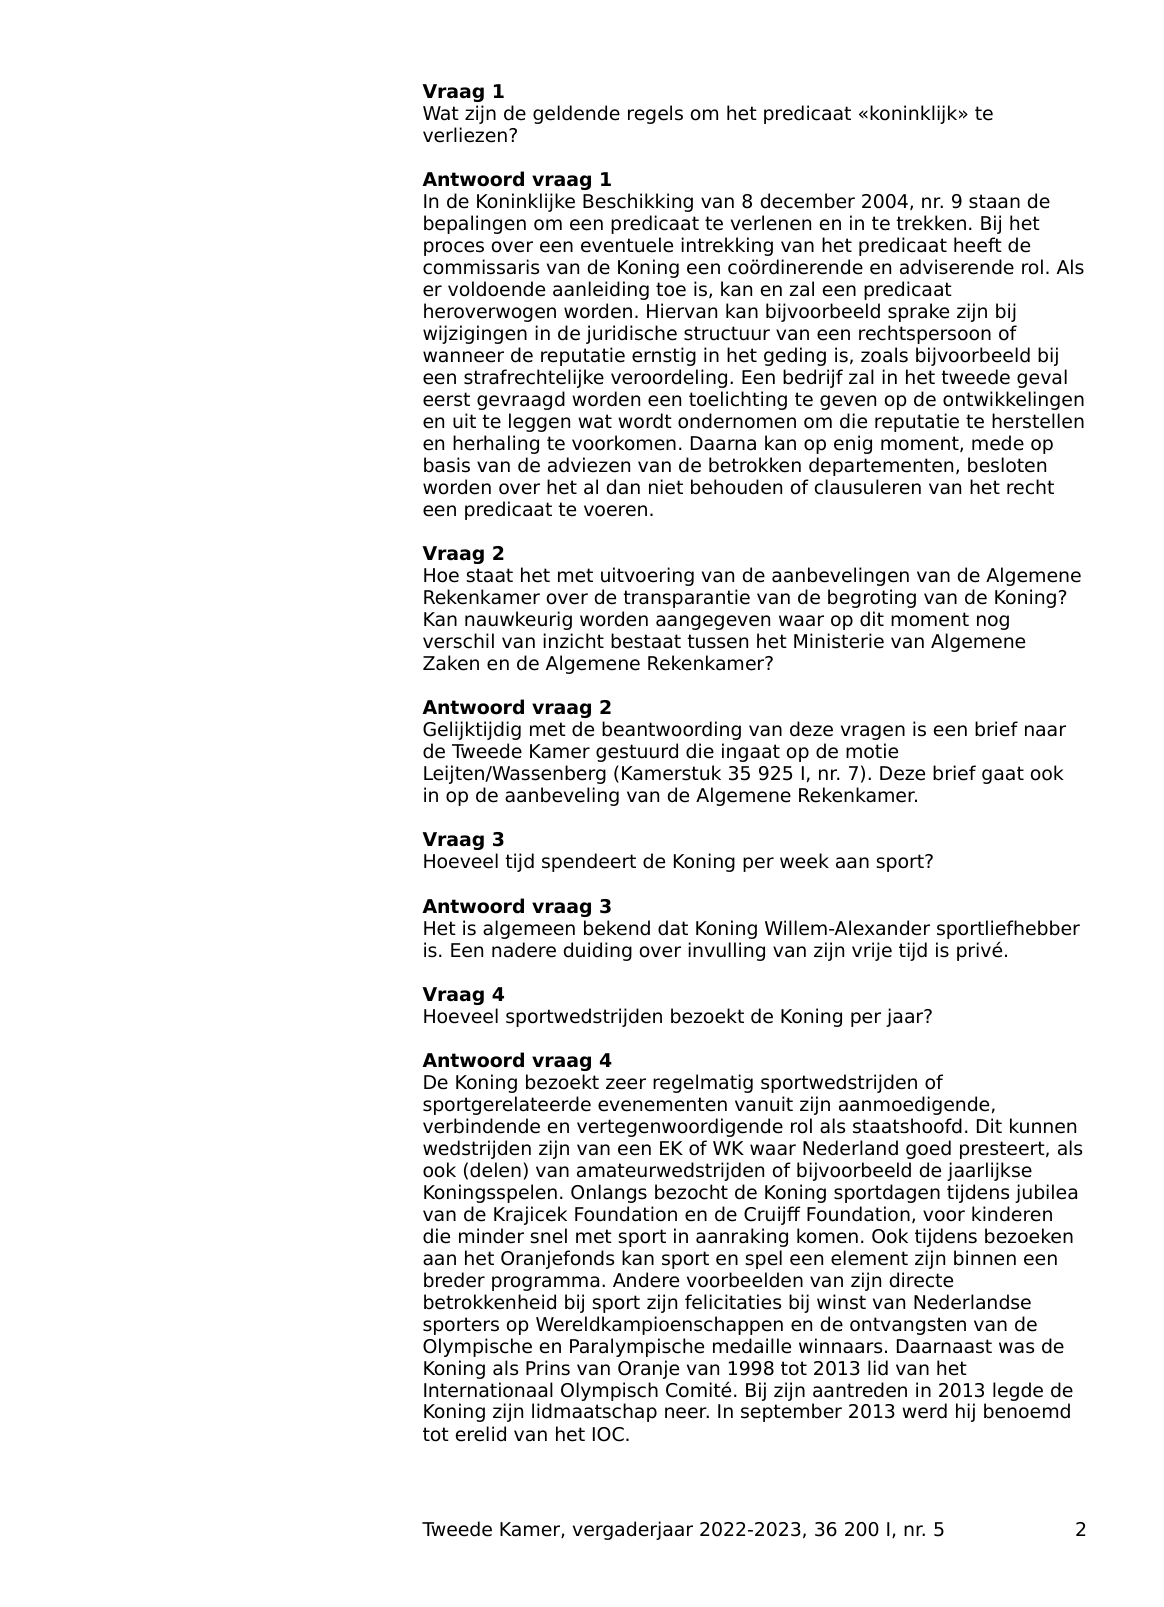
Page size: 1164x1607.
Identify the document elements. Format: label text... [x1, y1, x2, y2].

subtitle Antwoord vraag 1 [422, 169, 1087, 191]
text Wat zijn de geldende regels om het predicaat «koninklijk» te verliezen? [422, 103, 1087, 147]
text Hoe staat het met uitvoering van de aanbevelingen van de Algemene Rekenkamer over de transparantie van de begroting van de Koning? Kan nauwkeurig worden aangegeven waar op dit moment nog verschil van inzicht bestaat tussen het Ministerie van Algemene Zaken en de Algemene Rekenkamer? [422, 565, 1087, 675]
subtitle Vraag 2 [422, 543, 1087, 565]
subtitle Antwoord vraag 2 [422, 697, 1087, 719]
text Het is algemeen bekend dat Koning Willem-Alexander sportliefhebber is. Een nadere duiding over invulling van zijn vrije tijd is privé. [422, 917, 1087, 961]
subtitle Vraag 4 [422, 984, 1087, 1006]
text Gelijktijdig met de beantwoording van deze vragen is een brief naar de Tweede Kamer gestuurd die ingaat op de motie Leijten/Wassenberg (Kamerstuk 35 925 I, nr. 7). Deze brief gaat ook in op de aanbeveling van de Algemene Rekenkamer. [422, 719, 1087, 807]
text Hoeveel tijd spendeert de Koning per week aan sport? [422, 851, 1087, 873]
text De Koning bezoekt zeer regelmatig sportwedstrijden of sportgerelateerde evenementen vanuit zijn aanmoedigende, verbindende en vertegenwoordigende rol als staatshoofd. Dit kunnen wedstrijden zijn van een EK of WK waar Nederland goed presteert, als ook (delen) van amateurwedstrijden of bijvoorbeeld de jaarlijkse Koningsspelen. Onlangs bezocht de Koning sportdagen tijdens jubilea van de Krajicek Foundation en de Cruijff Foundation, voor kinderen die minder snel met sport in aanraking komen. Ook tijdens bezoeken aan het Oranjefonds kan sport en spel een element zijn binnen een breder programma. Andere voorbeelden van zijn directe betrokkenheid bij sport zijn felicitaties bij winst van Nederlandse sporters op Wereldkampioenschappen en de ontvangsten van de Olympische en Paralympische medaille winnaars. Daarnaast was de Koning als Prins van Oranje van 1998 tot 2013 lid van het Internationaal Olympisch Comité. Bij zijn aantreden in 2013 legde de Koning zijn lidmaatschap neer. In september 2013 werd hij benoemd tot erelid van het IOC. [422, 1072, 1087, 1445]
text Hoeveel sportwedstrijden bezoekt de Koning per jaar? [422, 1006, 1087, 1028]
subtitle Vraag 1 [422, 81, 1087, 103]
subtitle Vraag 3 [422, 829, 1087, 851]
subtitle Antwoord vraag 4 [422, 1050, 1087, 1072]
text In de Koninklijke Beschikking van 8 december 2004, nr. 9 staan de bepalingen om een predicaat te verlenen en in te trekken. Bij het proces over een eventuele intrekking van het predicaat heeft de commissaris van de Koning een coördinerende en adviserende rol. Als er voldoende aanleiding toe is, kan en zal een predicaat heroverwogen worden. Hiervan kan bijvoorbeeld sprake zijn bij wijzigingen in de juridische structuur van een rechtspersoon of wanneer de reputatie ernstig in het geding is, zoals bijvoorbeeld bij een strafrechtelijke veroordeling. Een bedrijf zal in het tweede geval eerst gevraagd worden een toelichting te geven op de ontwikkelingen en uit te leggen wat wordt ondernomen om die reputatie te herstellen en herhaling te voorkomen. Daarna kan op enig moment, mede op basis van de adviezen van de betrokken departementen, besloten worden over het al dan niet behouden of clausuleren van het recht een predicaat te voeren. [422, 191, 1087, 521]
subtitle Antwoord vraag 3 [422, 896, 1087, 917]
